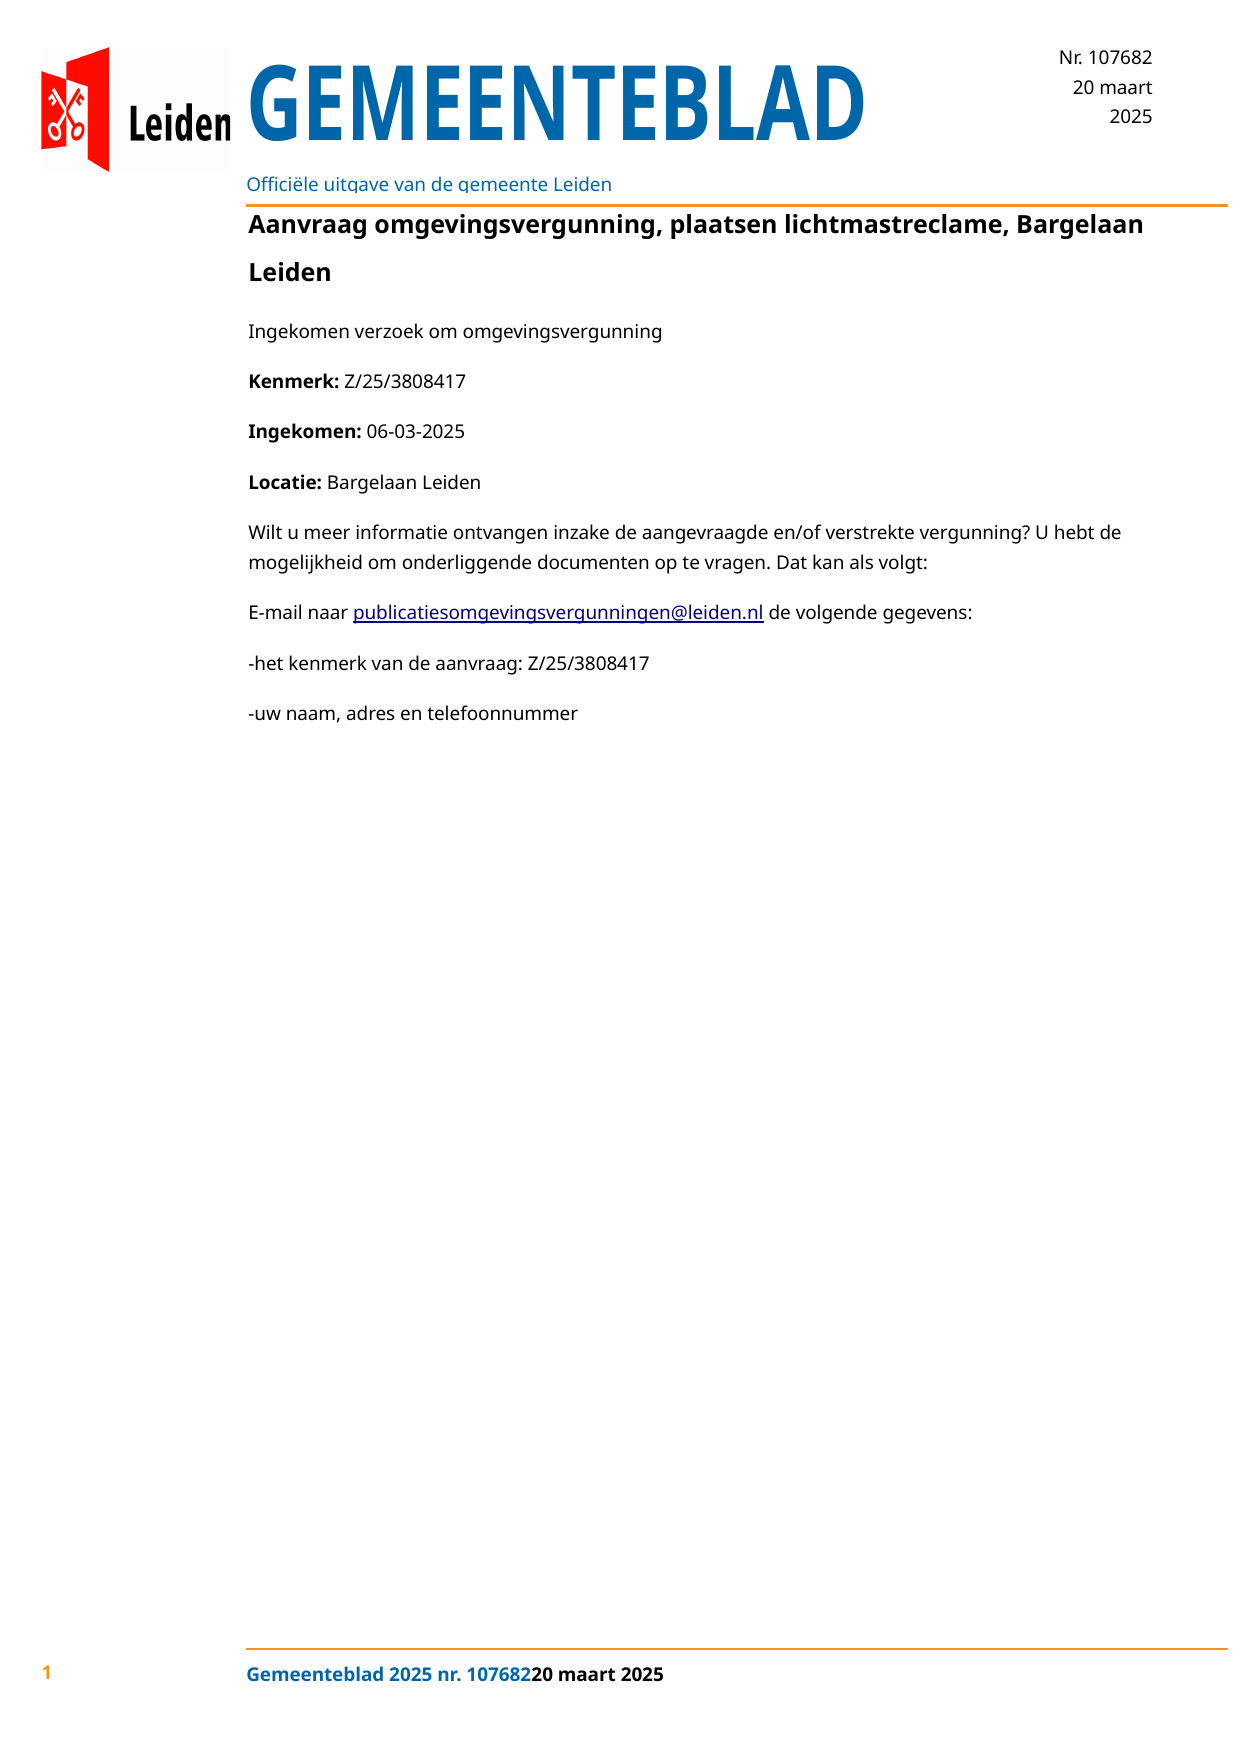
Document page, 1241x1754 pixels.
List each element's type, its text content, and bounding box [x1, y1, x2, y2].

text Wilt u meer informatie ontvangen inzake de aangevraagde en/of verstrekte vergunning? U hebt de mogelijkheid om onderliggende documenten op te vragen. Dat kan als volgt: [248, 519, 1152, 575]
text Aanvraag omgevingsvergunning, plaatsen lichtmastreclame, Bargelaan Leiden [248, 207, 1152, 288]
text Kenmerk: Z/25/3808417 [248, 368, 1152, 394]
text Locatie: Bargelaan Leiden [248, 469, 1152, 495]
text E-mail naar publicatiesomgevingsvergunningen@leiden.nl de volgende gegevens: [248, 599, 1152, 625]
text -het kenmerk van de aanvraag: Z/25/3808417 [248, 650, 1152, 676]
text Ingekomen: 06-03-2025 [248, 419, 1152, 444]
text -uw naam, adres en telefoonnummer [248, 700, 1152, 726]
text Ingekomen verzoek om omgevingsvergunning [248, 318, 1152, 344]
picture [41, 47, 231, 172]
